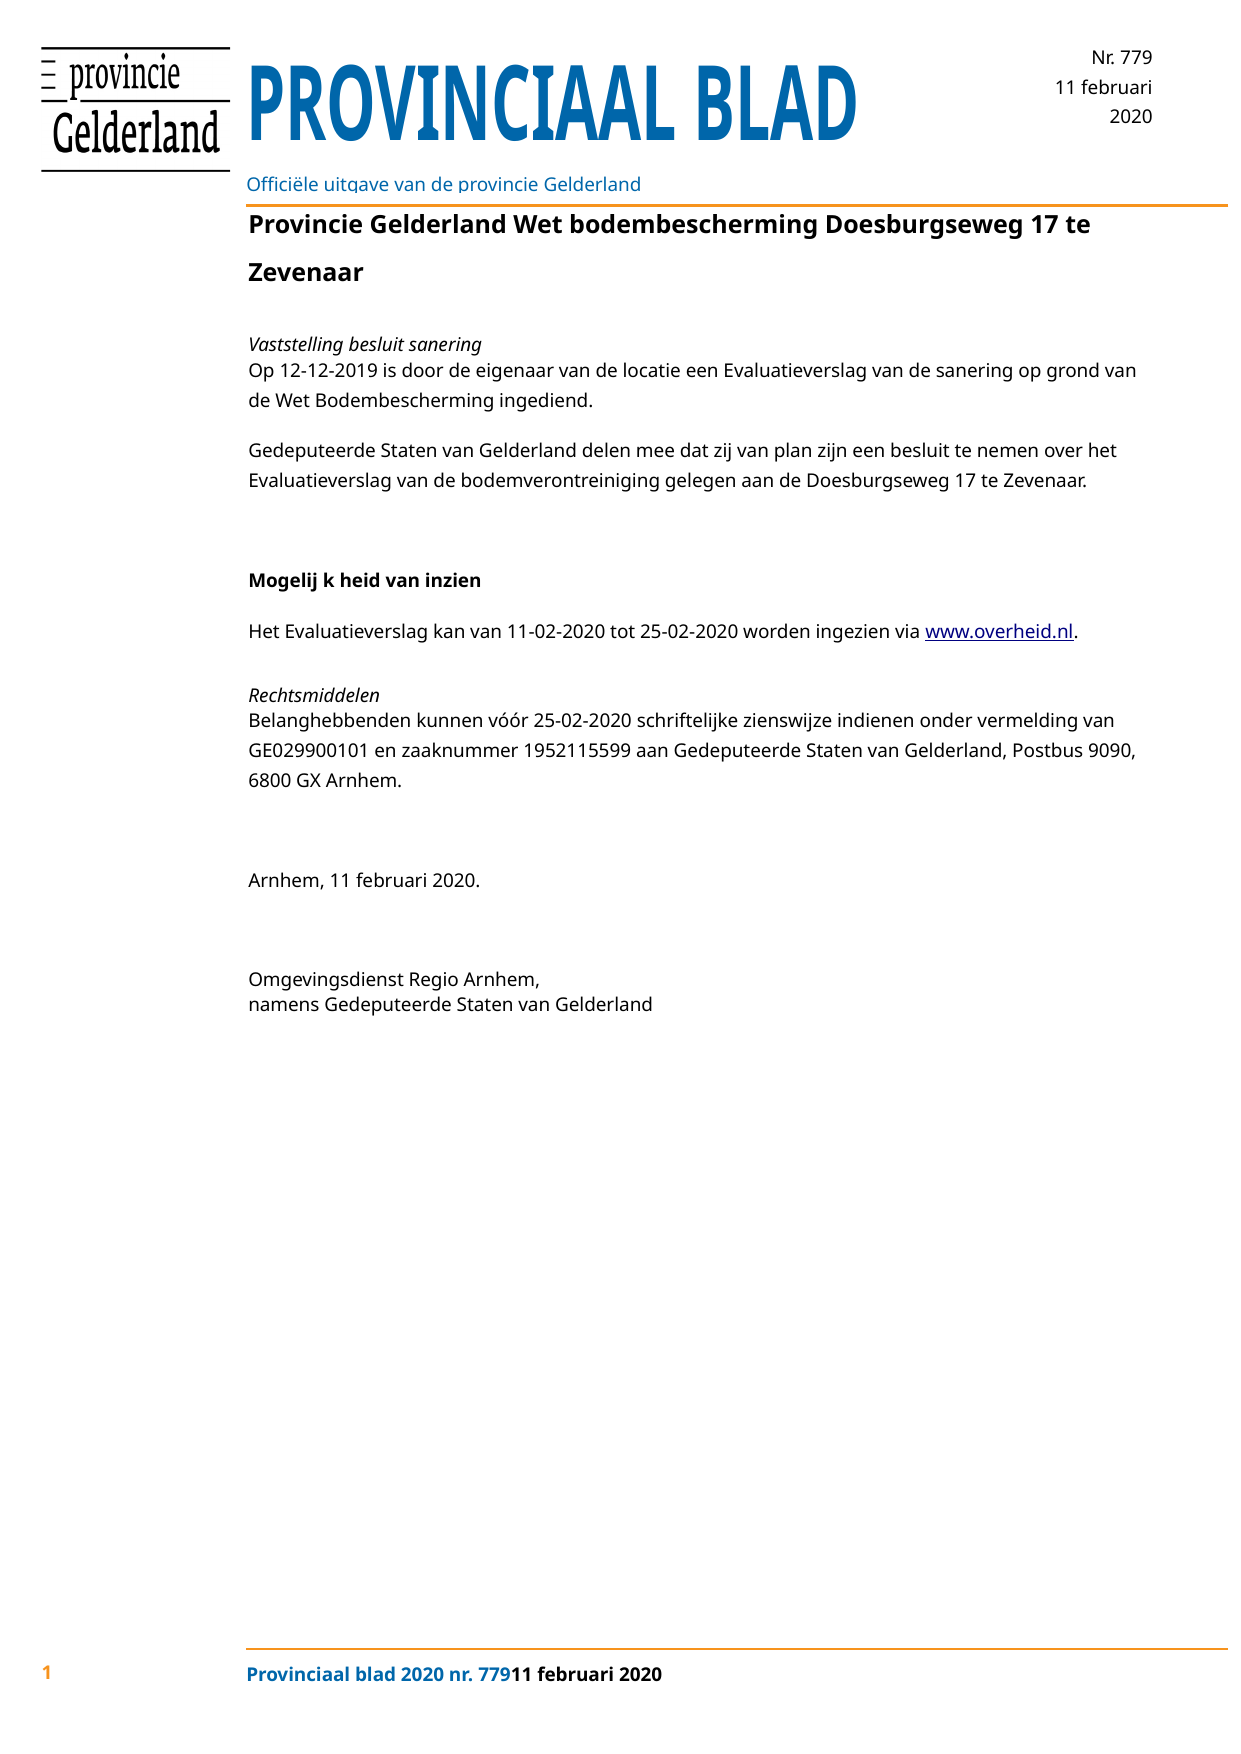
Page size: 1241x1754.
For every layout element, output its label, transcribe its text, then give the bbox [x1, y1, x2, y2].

text Provincie Gelderland Wet bodembescherming Doesburgseweg 17 te Zevenaar [248, 207, 1152, 288]
text Omgevingsdienst Regio Arnhem, [248, 966, 1152, 992]
text Vaststelling besluit sanering [248, 331, 1152, 357]
picture [41, 47, 231, 172]
text Arnhem, 11 februari 2020. [248, 868, 1152, 893]
text Het Evaluatieverslag kan van 11-02-2020 tot 25-02-2020 worden ingezien via www.overheid.nl. [248, 618, 1152, 644]
text namens Gedeputeerde Staten van Gelderland [248, 992, 1152, 1017]
text Mogelij k heid van inzien [248, 568, 1152, 593]
text Rechtsmiddelen [248, 682, 1152, 708]
text Belanghebbenden kunnen vóór 25-02-2020 schriftelijke zienswijze indienen onder vermelding van GE029900101 en zaaknummer 1952115599 aan Gedeputeerde Staten van Gelderland, Postbus 9090, 6800 GX Arnhem. [248, 708, 1152, 793]
text Op 12-12-2019 is door de eigenaar van de locatie een Evaluatieverslag van de sanering op grond van de Wet Bodembescherming ingediend. [248, 357, 1152, 412]
text Gedeputeerde Staten van Gelderland delen mee dat zij van plan zijn een besluit te nemen over het Evaluatieverslag van de bodemverontreiniging gelegen aan de Doesburgseweg 17 te Zevenaar. [248, 437, 1152, 492]
